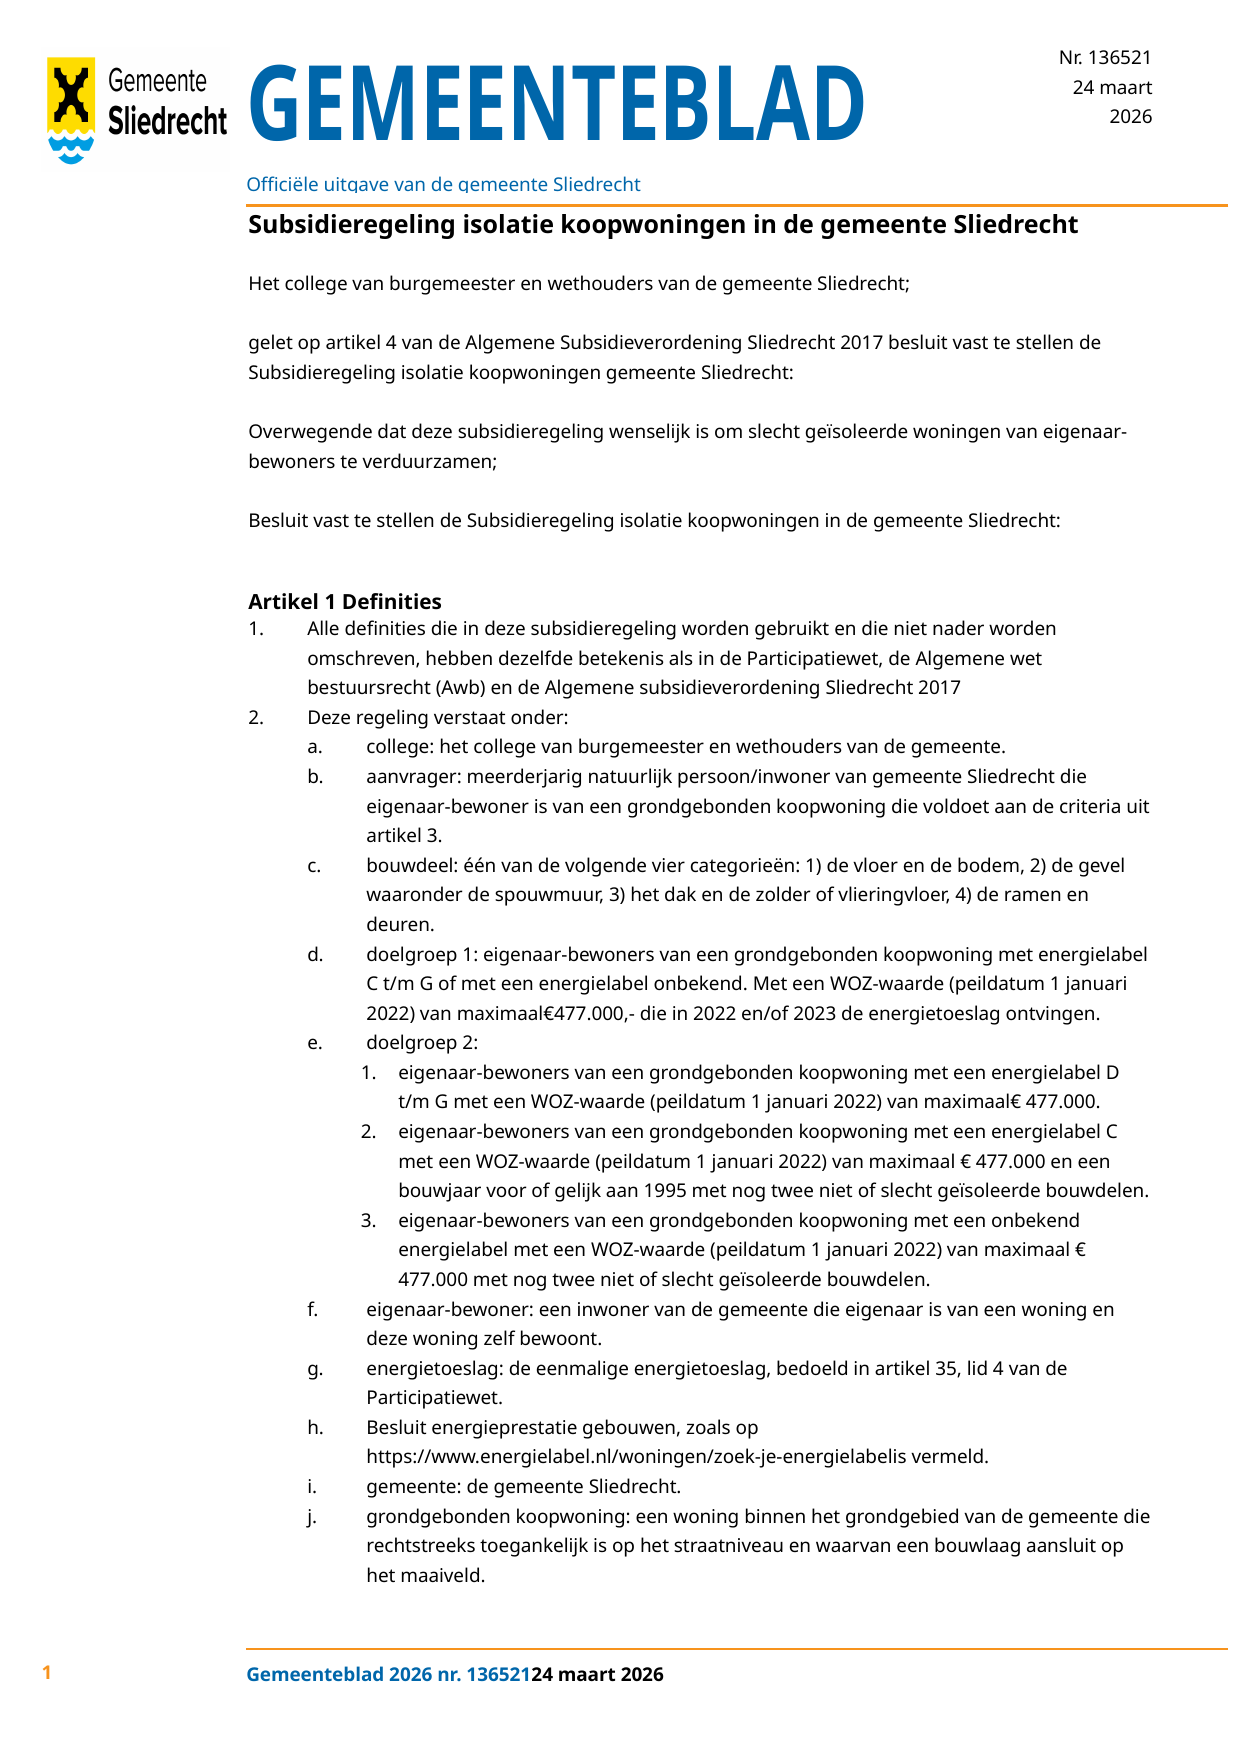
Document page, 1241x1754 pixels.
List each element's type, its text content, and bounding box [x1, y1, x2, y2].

text gelet op artikel 4 van de Algemene Subsidieverordening Sliedrecht 2017 besluit vast te stellen de Subsidieregeling isolatie koopwoningen gemeente Sliedrecht: [248, 329, 1152, 385]
text Overwegende dat deze subsidieregeling wenselijk is om slecht geïsoleerde woningen van eigenaar-bewoners te verduurzamen; [248, 418, 1152, 473]
picture [41, 47, 231, 172]
list eigenaar-bewoner: een inwoner van de gemeente die eigenaar is van een woning en deze woning zelf bewoont. [307, 1296, 1152, 1351]
list bouwdeel: één van de volgende vier categorieën: 1) de vloer en de bodem, 2) de gevel waaronder de spouwmuur, 3) het dak en de zolder of vlieringvloer, 4) de ramen en deuren. [307, 852, 1152, 937]
list eigenaar-bewoners van een grondgebonden koopwoning met een energielabel C met een WOZ-waarde (peildatum 1 januari 2022) van maximaal € 477.000 en een bouwjaar voor of gelijk aan 1995 met nog twee niet of slecht geïsoleerde bouwdelen. [361, 1118, 1152, 1203]
text Subsidieregeling isolatie koopwoningen in de gemeente Sliedrecht [248, 207, 1152, 241]
list doelgroep 1: eigenaar-bewoners van een grondgebonden koopwoning met energielabel C t/m G of met een energielabel onbekend. Met een WOZ-waarde (peildatum 1 januari 2022) van maximaal€477.000,- die in 2022 en/of 2023 de energietoeslag ontvingen. [307, 941, 1152, 1026]
list eigenaar-bewoners van een grondgebonden koopwoning met een energielabel D t/m G met een WOZ-waarde (peildatum 1 januari 2022) van maximaal€ 477.000. [361, 1059, 1152, 1114]
list eigenaar-bewoners van een grondgebonden koopwoning met een onbekend energielabel met een WOZ-waarde (peildatum 1 januari 2022) van maximaal € 477.000 met nog twee niet of slecht geïsoleerde bouwdelen. [361, 1207, 1152, 1292]
list Besluit energieprestatie gebouwen, zoals op https://www.energielabel.nl/woningen/zoek-je-energielabelis vermeld. [307, 1414, 1152, 1469]
list gemeente: de gemeente Sliedrecht. [307, 1473, 1152, 1499]
list college: het college van burgemeester en wethouders van de gemeente. [307, 734, 1152, 759]
list aanvrager: meerderjarig natuurlijk persoon/inwoner van gemeente Sliedrecht die eigenaar-bewoner is van een grondgebonden koopwoning die voldoet aan de criteria uit artikel 3. [307, 763, 1152, 848]
text Het college van burgemeester en wethouders van de gemeente Sliedrecht; [248, 270, 1152, 296]
list Alle definities die in deze subsidieregeling worden gebruikt en die niet nader worden omschreven, hebben dezelfde betekenis als in de Participatiewet, de Algemene wet bestuursrecht (Awb) en de Algemene subsidieverordening Sliedrecht 2017 [248, 615, 1152, 700]
list doelgroep 2: [307, 1029, 1152, 1055]
list energietoeslag: de eenmalige energietoeslag, bedoeld in artikel 35, lid 4 van de Participatiewet. [307, 1355, 1152, 1410]
text Besluit vast te stellen de Subsidieregeling isolatie koopwoningen in de gemeente Sliedrecht: [248, 507, 1152, 533]
text Artikel 1 Definities [248, 587, 1152, 615]
list grondgebonden koopwoning: een woning binnen het grondgebied van de gemeente die rechtstreeks toegankelijk is op het straatniveau en waarvan een bouwlaag aansluit op het maaiveld. [307, 1503, 1152, 1588]
list Deze regeling verstaat onder: [248, 704, 1152, 730]
